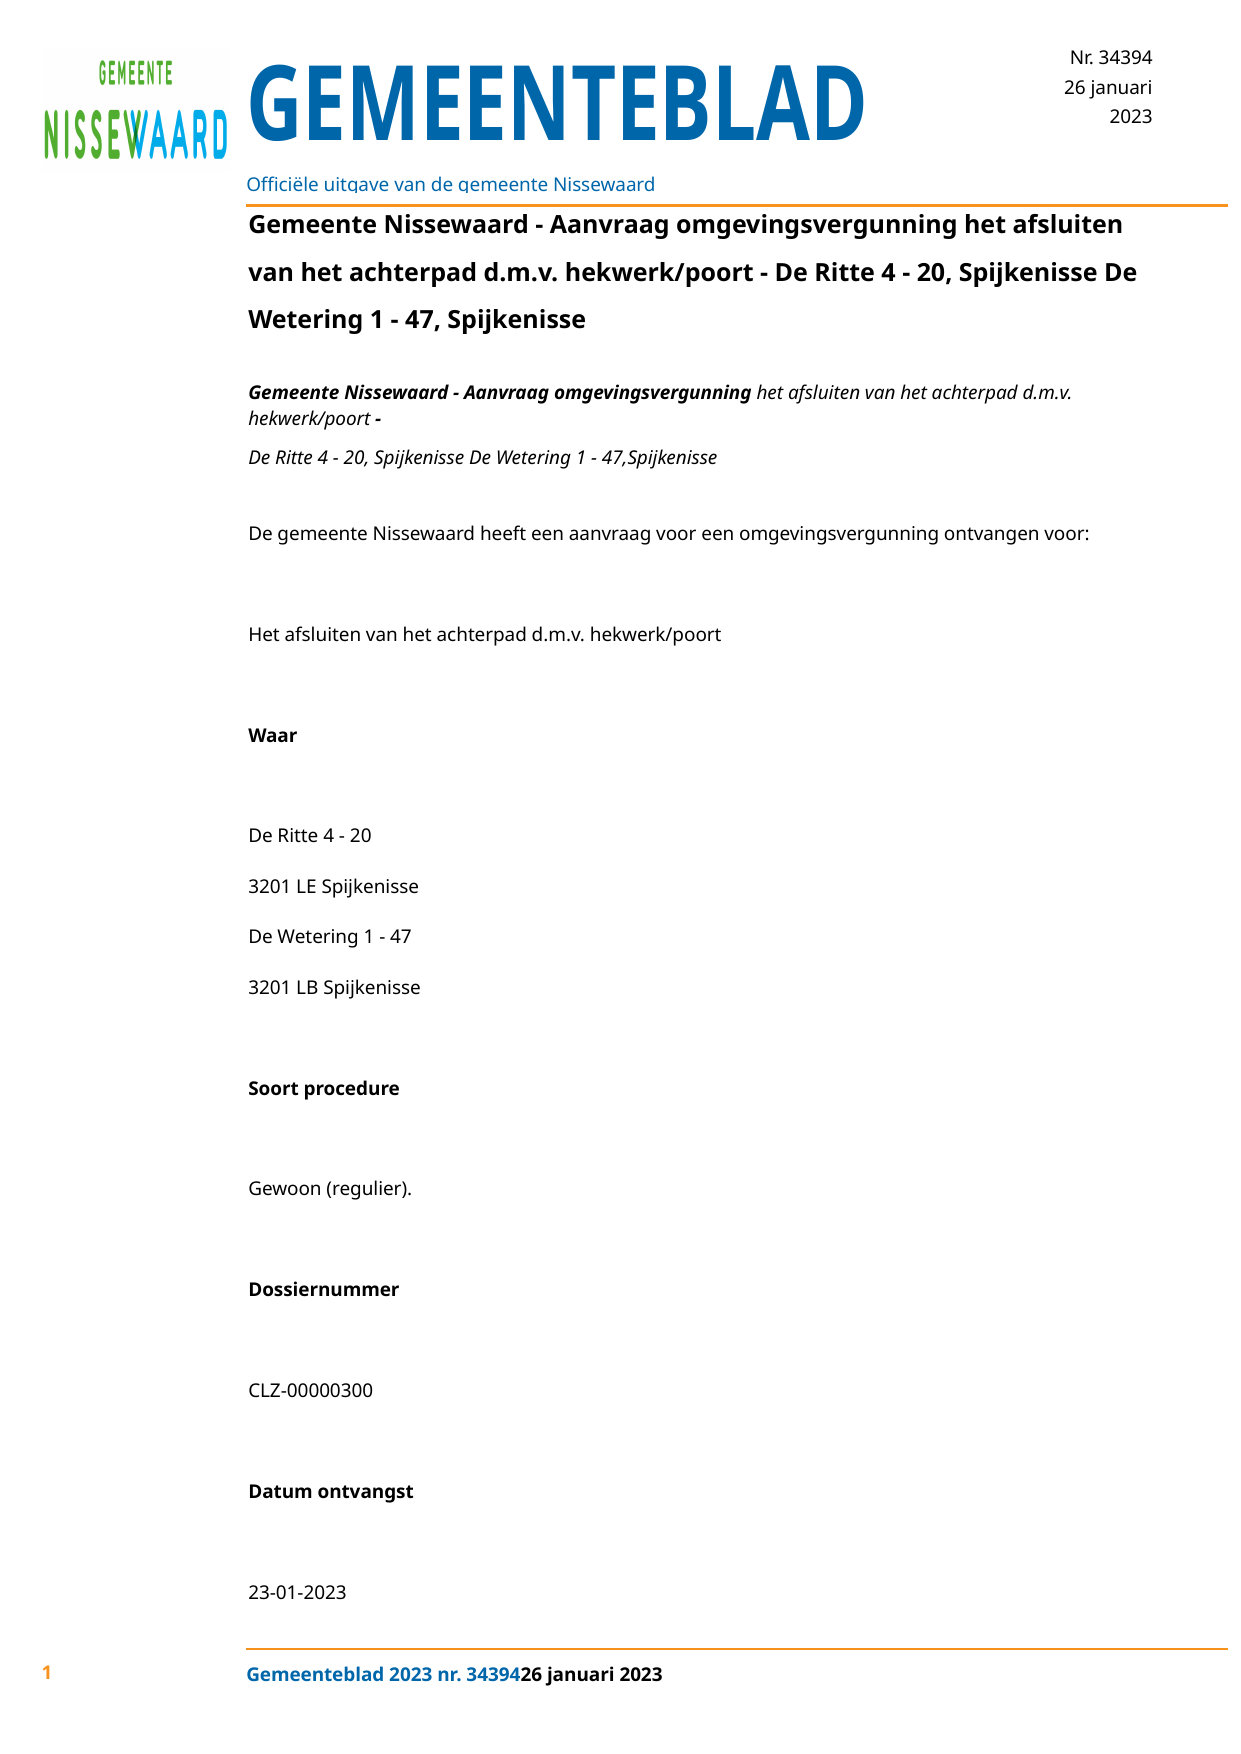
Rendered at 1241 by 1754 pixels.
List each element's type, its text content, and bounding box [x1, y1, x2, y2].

text Soort procedure [248, 1075, 1152, 1101]
text Gemeente Nissewaard - Aanvraag omgevingsvergunning het afsluiten van het achterpad d.m.v. hekwerk/poort - De Ritte 4 - 20, Spijkenisse De Wetering 1 - 47, Spijkenisse [248, 207, 1152, 336]
text Datum ontvangst [248, 1478, 1152, 1504]
text Waar [248, 722, 1152, 748]
text 23-01-2023 [248, 1579, 1152, 1605]
text 3201 LB Spijkenisse [248, 974, 1152, 1000]
text Dossiernummer [248, 1276, 1152, 1302]
text De Ritte 4 - 20, Spijkenisse De Wetering 1 - 47,Spijkenisse [248, 444, 1152, 470]
text Gemeente Nissewaard - Aanvraag omgevingsvergunning het afsluiten van het achterpad d.m.v. hekwerk/poort - [248, 379, 1152, 431]
text Gewoon (regulier). [248, 1176, 1152, 1201]
text De gemeente Nissewaard heeft een aanvraag voor een omgevingsvergunning ontvangen voor: [248, 520, 1152, 546]
text CLZ-00000300 [248, 1377, 1152, 1403]
text De Wetering 1 - 47 [248, 923, 1152, 949]
text 3201 LE Spijkenisse [248, 873, 1152, 899]
picture [41, 47, 231, 172]
text Het afsluiten van het achterpad d.m.v. hekwerk/poort [248, 621, 1152, 647]
text De Ritte 4 - 20 [248, 823, 1152, 848]
